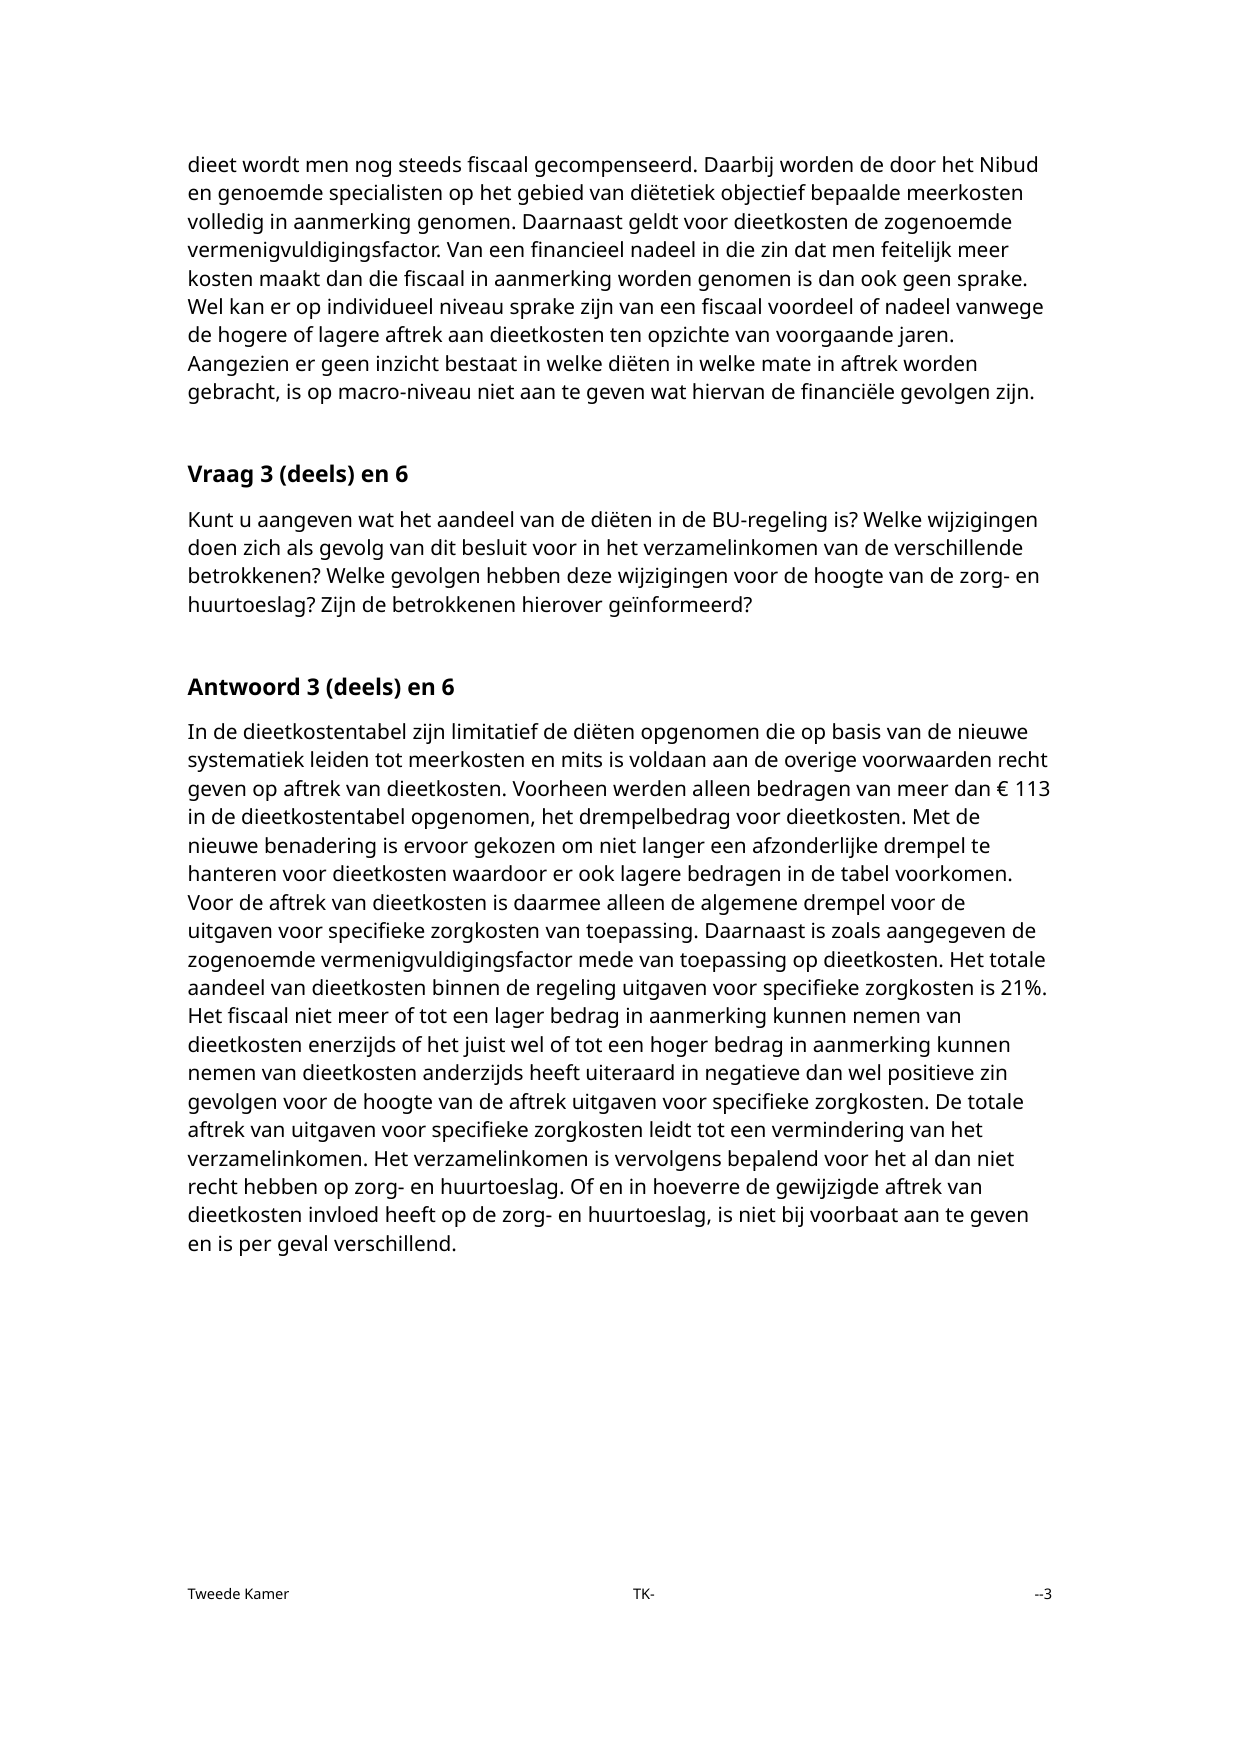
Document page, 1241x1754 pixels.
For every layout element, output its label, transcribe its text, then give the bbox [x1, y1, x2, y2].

text In de dieetkostentabel zijn limitatief de diëten opgenomen die op basis van de nieuwe systematiek leiden tot meerkosten en mits is voldaan aan de overige voorwaarden recht geven op aftrek van dieetkosten. Voorheen werden alleen bedragen van meer dan € 113 in de dieetkostentabel opgenomen, het drempelbedrag voor dieetkosten. Met de nieuwe benadering is ervoor gekozen om niet langer een afzonderlijke drempel te hanteren voor dieetkosten waardoor er ook lagere bedragen in de tabel voorkomen. Voor de aftrek van dieetkosten is daarmee alleen de algemene drempel voor de uitgaven voor specifieke zorgkosten van toepassing. Daarnaast is zoals aangegeven de zogenoemde vermenigvuldigingsfactor mede van toepassing op dieetkosten. Het totale aandeel van dieetkosten binnen de regeling uitgaven voor specifieke zorgkosten is 21%. Het fiscaal niet meer of tot een lager bedrag in aanmerking kunnen nemen van dieetkosten enerzijds of het juist wel of tot een hoger bedrag in aanmerking kunnen nemen van dieetkosten anderzijds heeft uiteraard in negatieve dan wel positieve zin gevolgen voor de hoogte van de aftrek uitgaven voor specifieke zorgkosten. De totale aftrek van uitgaven voor specifieke zorgkosten leidt tot een vermindering van het verzamelinkomen. Het verzamelinkomen is vervolgens bepalend voor het al dan niet recht hebben op zorg- en huurtoeslag. Of en in hoeverre de gewijzigde aftrek van dieetkosten invloed heeft op de zorg- en huurtoeslag, is niet bij voorbaat aan te geven en is per geval verschillend. [187, 717, 1053, 1257]
subtitle Antwoord 3 (deels) en 6 [187, 671, 1053, 702]
subtitle Vraag 3 (deels) en 6 [187, 458, 1053, 490]
text dieet wordt men nog steeds fiscaal gecompenseerd. Daarbij worden de door het Nibud en genoemde specialisten op het gebied van diëtetiek objectief bepaalde meerkosten volledig in aanmerking genomen. Daarnaast geldt voor dieetkosten de zogenoemde vermenigvuldigingsfactor. Van een financieel nadeel in die zin dat men feitelijk meer kosten maakt dan die fiscaal in aanmerking worden genomen is dan ook geen sprake. Wel kan er op individueel niveau sprake zijn van een fiscaal voordeel of nadeel vanwege de hogere of lagere aftrek aan dieetkosten ten opzichte van voorgaande jaren. Aangezien er geen inzicht bestaat in welke diëten in welke mate in aftrek worden gebracht, is op macro-niveau niet aan te geven wat hiervan de financiële gevolgen zijn. [187, 150, 1053, 406]
text Kunt u aangeven wat het aandeel van de diëten in de BU-regeling is? Welke wijzigingen doen zich als gevolg van dit besluit voor in het verzamelinkomen van de verschillende betrokkenen? Welke gevolgen hebben deze wijzigingen voor de hoogte van de zorg- en huurtoeslag? Zijn de betrokkenen hierover geïnformeerd? [187, 505, 1053, 618]
